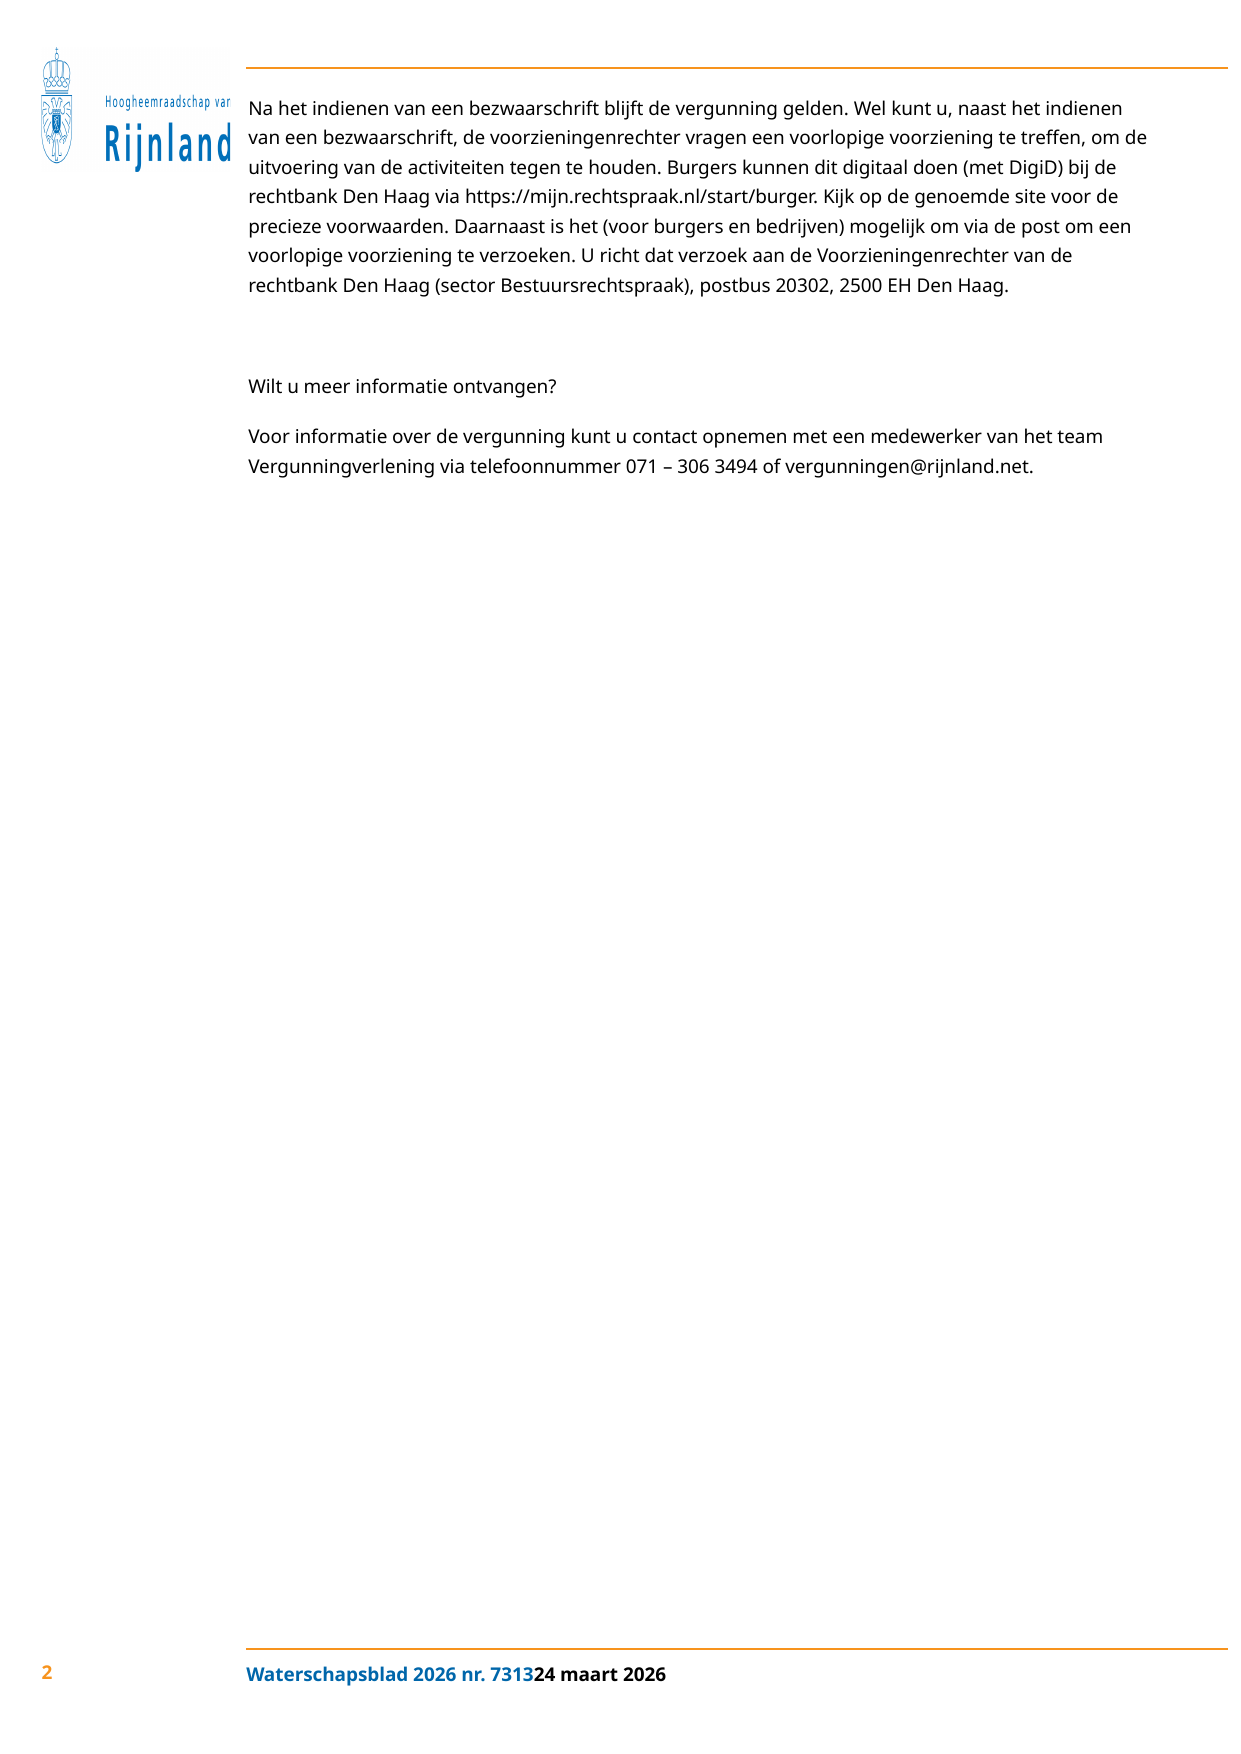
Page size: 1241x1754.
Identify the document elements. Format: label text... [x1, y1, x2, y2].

text Voor informatie over de vergunning kunt u contact opnemen met een medewerker van het team Vergunningverlening via telefoonnummer 071 – 306 3494 of vergunningen@rijnland.net. [248, 423, 1152, 479]
text Na het indienen van een bezwaarschrift blijft de vergunning gelden. Wel kunt u, naast het indienen van een bezwaarschrift, de voorzieningenrechter vragen een voorlopige voorziening te treffen, om de uitvoering van de activiteiten tegen te houden. Burgers kunnen dit digitaal doen (met DigiD) bij de rechtbank Den Haag via https://mijn.rechtspraak.nl/start/burger. Kijk op de genoemde site voor de precieze voorwaarden. Daarnaast is het (voor burgers en bedrijven) mogelijk om via de post om een voorlopige voorziening te verzoeken. U richt dat verzoek aan de Voorzieningenrechter van de rechtbank Den Haag (sector Bestuursrechtspraak), postbus 20302, 2500 EH Den Haag. [248, 95, 1152, 298]
text Wilt u meer informatie ontvangen? [248, 373, 1152, 399]
picture [41, 47, 231, 172]
